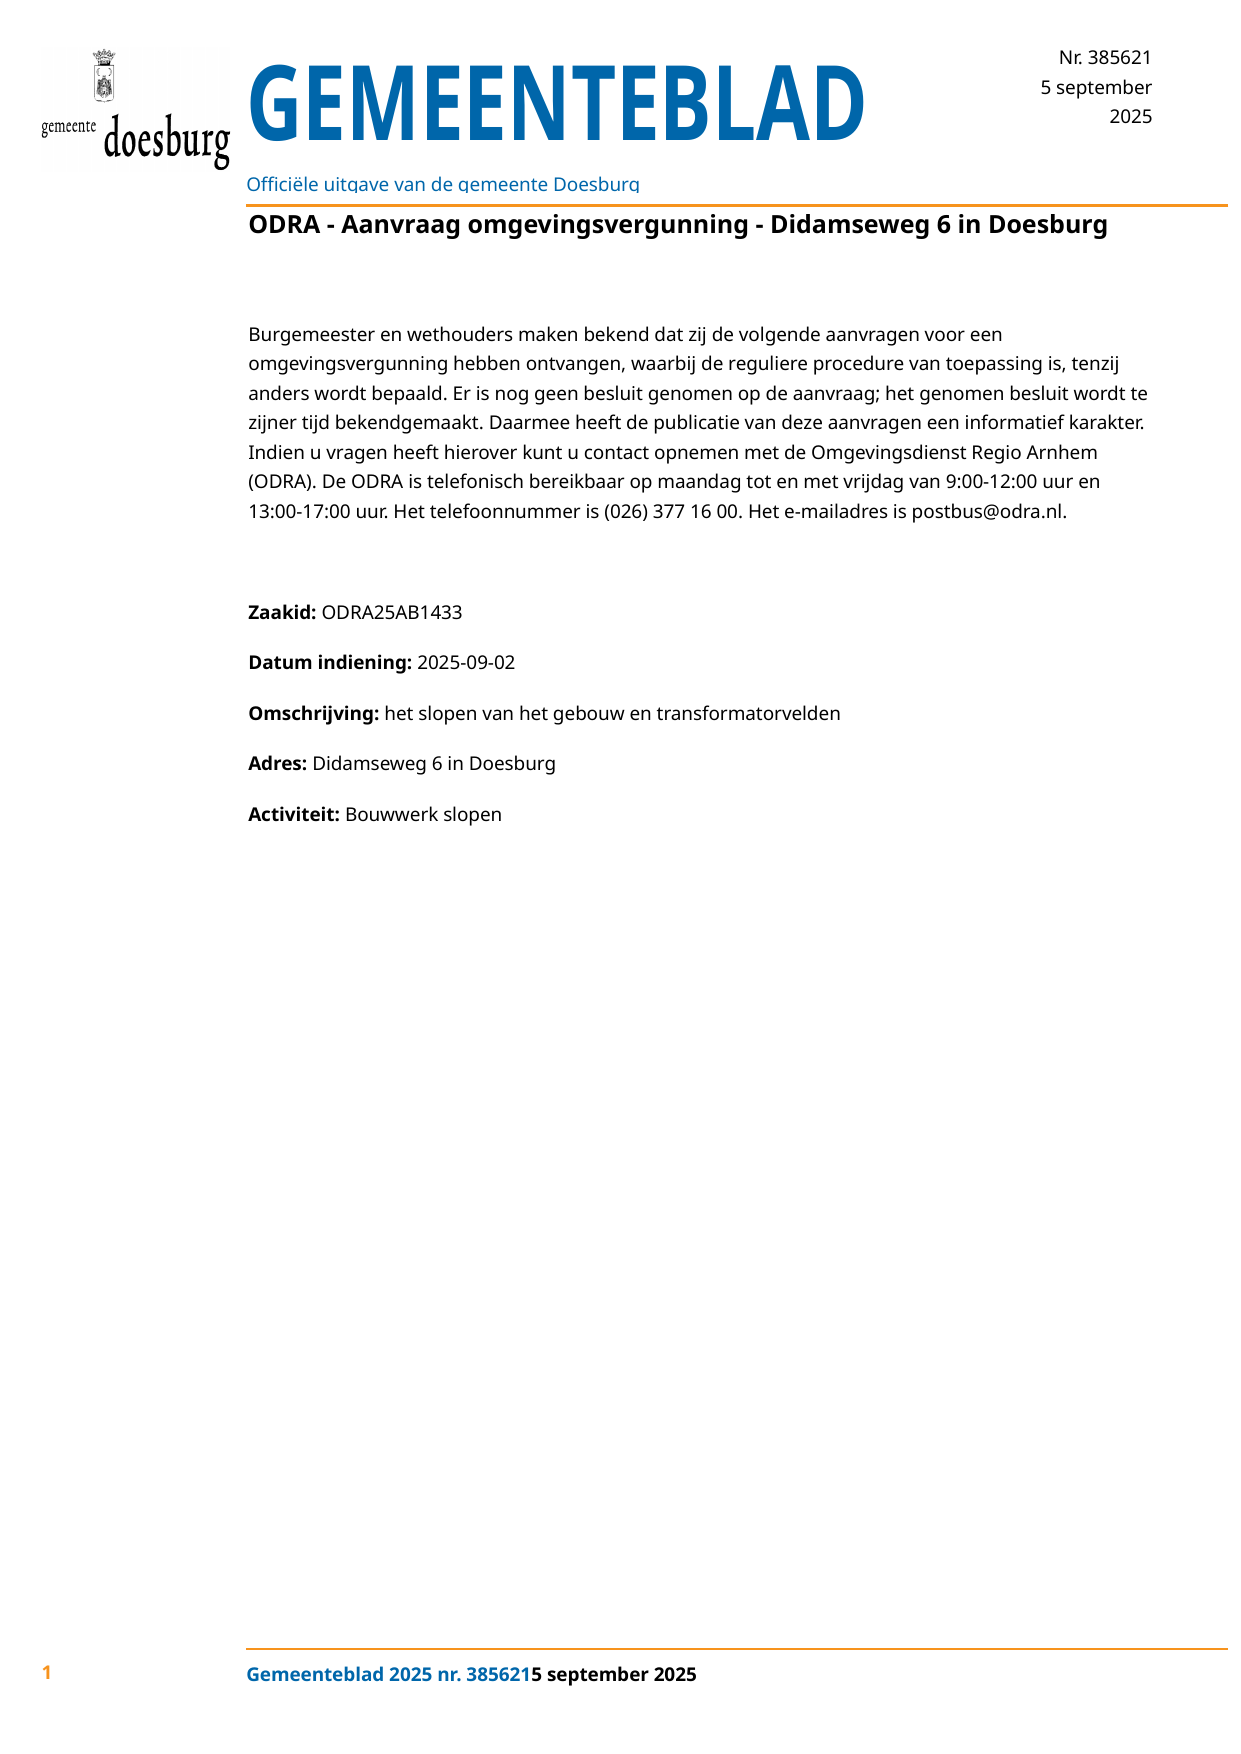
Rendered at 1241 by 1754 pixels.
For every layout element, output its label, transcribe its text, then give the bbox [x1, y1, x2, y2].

text ODRA - Aanvraag omgevingsvergunning - Didamseweg 6 in Doesburg [248, 207, 1152, 241]
text Datum indiening: 2025-09-02 [248, 649, 1152, 675]
text Omschrijving: het slopen van het gebouw en transformatorvelden [248, 700, 1152, 726]
text Activiteit: Bouwwerk slopen [248, 801, 1152, 826]
picture [41, 47, 231, 172]
text Adres: Didamseweg 6 in Doesburg [248, 750, 1152, 776]
text Burgemeester en wethouders maken bekend dat zij de volgende aanvragen voor een omgevingsvergunning hebben ontvangen, waarbij de reguliere procedure van toepassing is, tenzij anders wordt bepaald. Er is nog geen besluit genomen op de aanvraag; het genomen besluit wordt te zijner tijd bekendgemaakt. Daarmee heeft de publicatie van deze aanvragen een informatief karakter. Indien u vragen heeft hierover kunt u contact opnemen met de Omgevingsdienst Regio Arnhem (ODRA). De ODRA is telefonisch bereikbaar op maandag tot en met vrijdag van 9:00-12:00 uur en 13:00-17:00 uur. Het telefoonnummer is (026) 377 16 00. Het e-mailadres is postbus@odra.nl. [248, 321, 1152, 524]
text Zaakid: ODRA25AB1433 [248, 599, 1152, 625]
